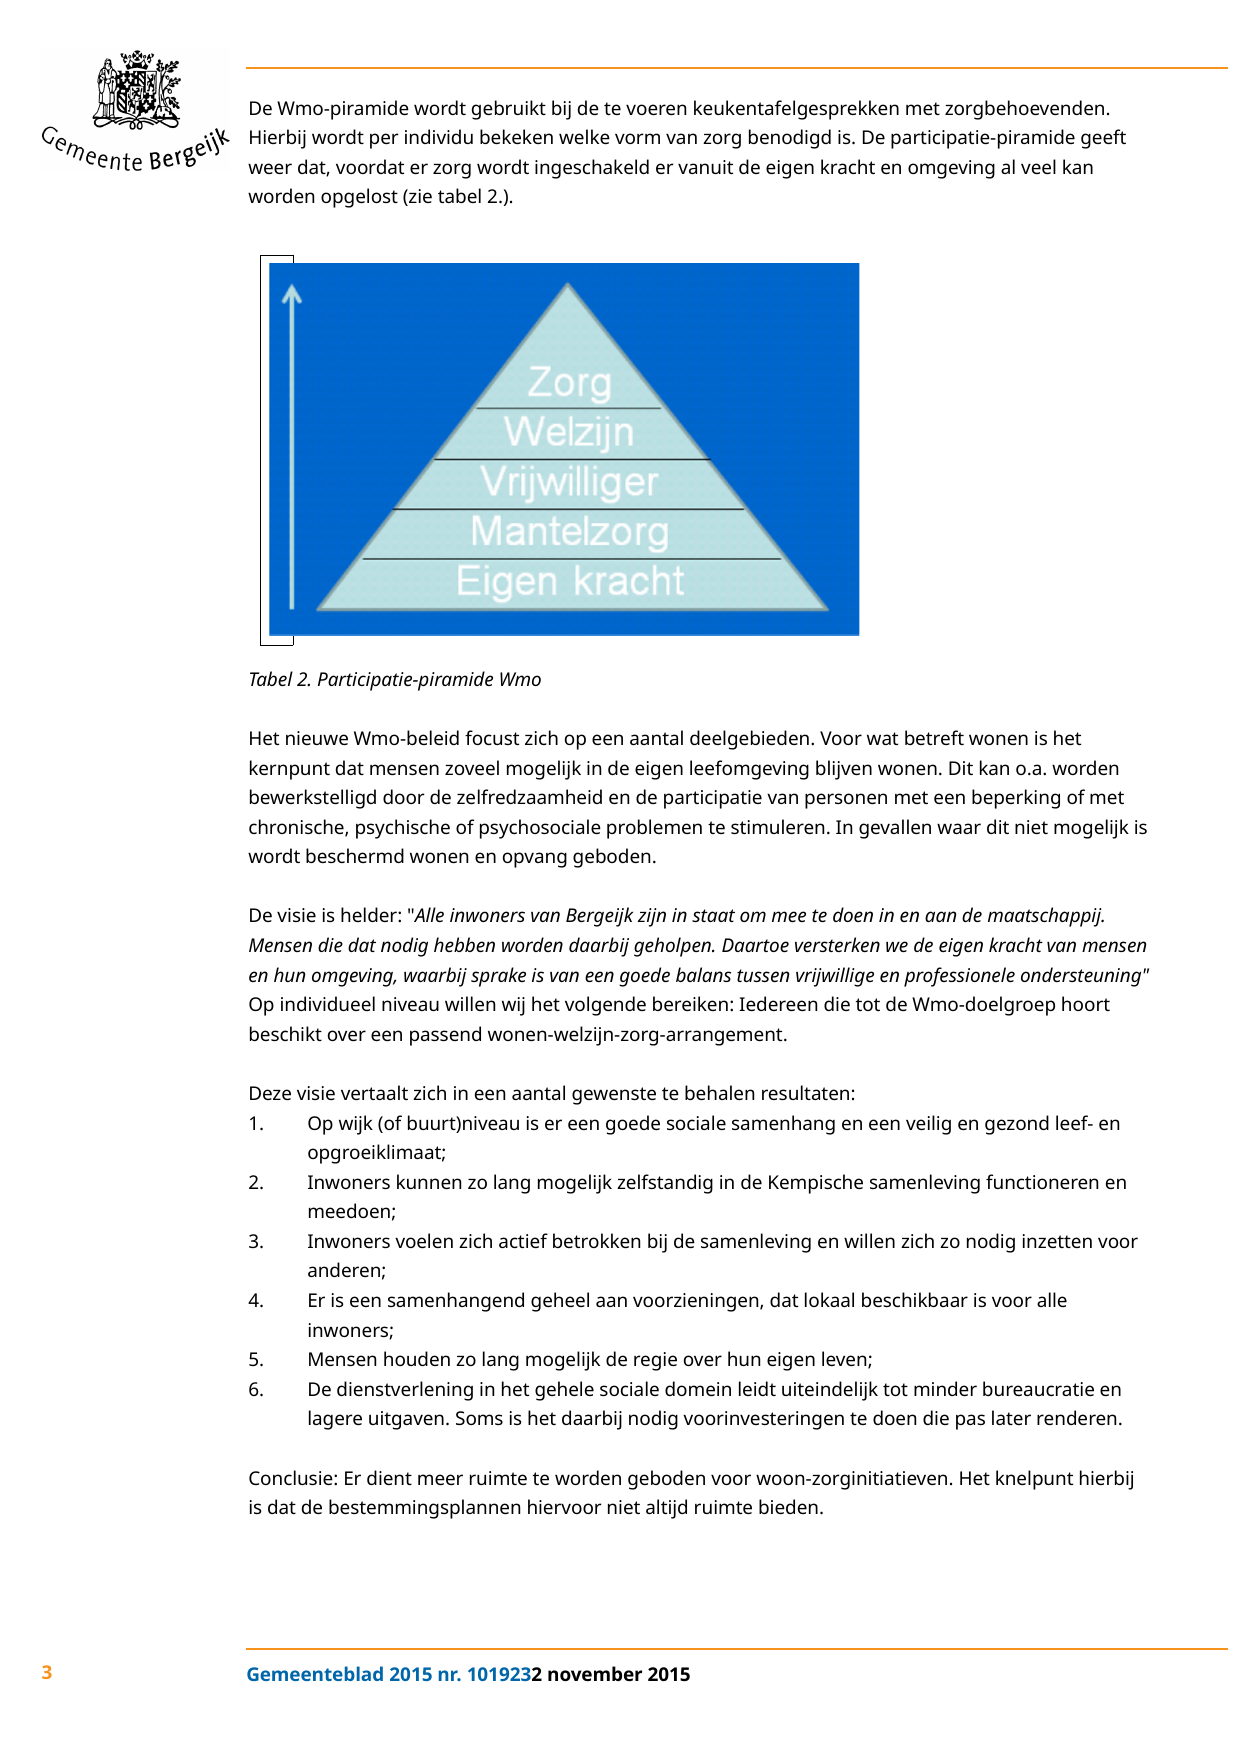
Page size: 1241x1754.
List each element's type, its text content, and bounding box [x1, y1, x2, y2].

text Tabel 2. Participatie-piramide Wmo [248, 666, 1152, 692]
list Er is een samenhangend geheel aan voorzieningen, dat lokaal beschikbaar is voor alle inwoners; [248, 1287, 1152, 1342]
text Conclusie: Er dient meer ruimte te worden geboden voor woon-zorginitiatieven. Het knelpunt hierbij is dat de bestemmingsplannen hiervoor niet altijd ruimte bieden. [248, 1465, 1152, 1520]
text De Wmo-piramide wordt gebruikt bij de te voeren keukentafelgesprekken met zorgbehoevenden. Hierbij wordt per individu bekeken welke vorm van zorg benodigd is. De participatie-piramide geeft weer dat, voordat er zorg wordt ingeschakeld er vanuit de eigen kracht en omgeving al veel kan worden opgelost (zie tabel 2.). [248, 95, 1152, 209]
text De visie is helder: "Alle inwoners van Bergeijk zijn in staat om mee te doen in en aan de maatschappij. Mensen die dat nodig hebben worden daarbij geholpen. Daartoe versterken we de eigen kracht van mensen en hun omgeving, waarbij sprake is van een goede balans tussen vrijwillige en professionele ondersteuning" Op individueel niveau willen wij het volgende bereiken: Iedereen die tot de Wmo-doelgroep hoort beschikt over een passend wonen-welzijn-zorg-arrangement. [248, 903, 1152, 1047]
picture [268, 263, 860, 636]
list Inwoners kunnen zo lang mogelijk zelfstandig in de Kempische samenleving functioneren en meedoen; [248, 1169, 1152, 1224]
text Deze visie vertaalt zich in een aantal gewenste te behalen resultaten: [248, 1080, 1152, 1106]
list Inwoners voelen zich actief betrokken bij de samenleving en willen zich zo nodig inzetten voor anderen; [248, 1228, 1152, 1283]
list Mensen houden zo lang mogelijk de regie over hun eigen leven; [248, 1346, 1152, 1372]
text Het nieuwe Wmo-beleid focust zich op een aantal deelgebieden. Voor wat betreft wonen is het kernpunt dat mensen zoveel mogelijk in de eigen leefomgeving blijven wonen. Dit kan o.a. worden bewerkstelligd door de zelfredzaamheid en de participatie van personen met een beperking of met chronische, psychische of psychosociale problemen te stimuleren. In gevallen waar dit niet mogelijk is wordt beschermd wonen en opvang geboden. [248, 725, 1152, 869]
list De dienstverlening in het gehele sociale domein leidt uiteindelijk tot minder bureaucratie en lagere uitgaven. Soms is het daarbij nodig voorinvesteringen te doen die pas later renderen. [248, 1376, 1152, 1431]
list Op wijk (of buurt)niveau is er een goede sociale samenhang en een veilig en gezond leef- en opgroeiklimaat; [248, 1110, 1152, 1165]
picture [41, 47, 231, 172]
